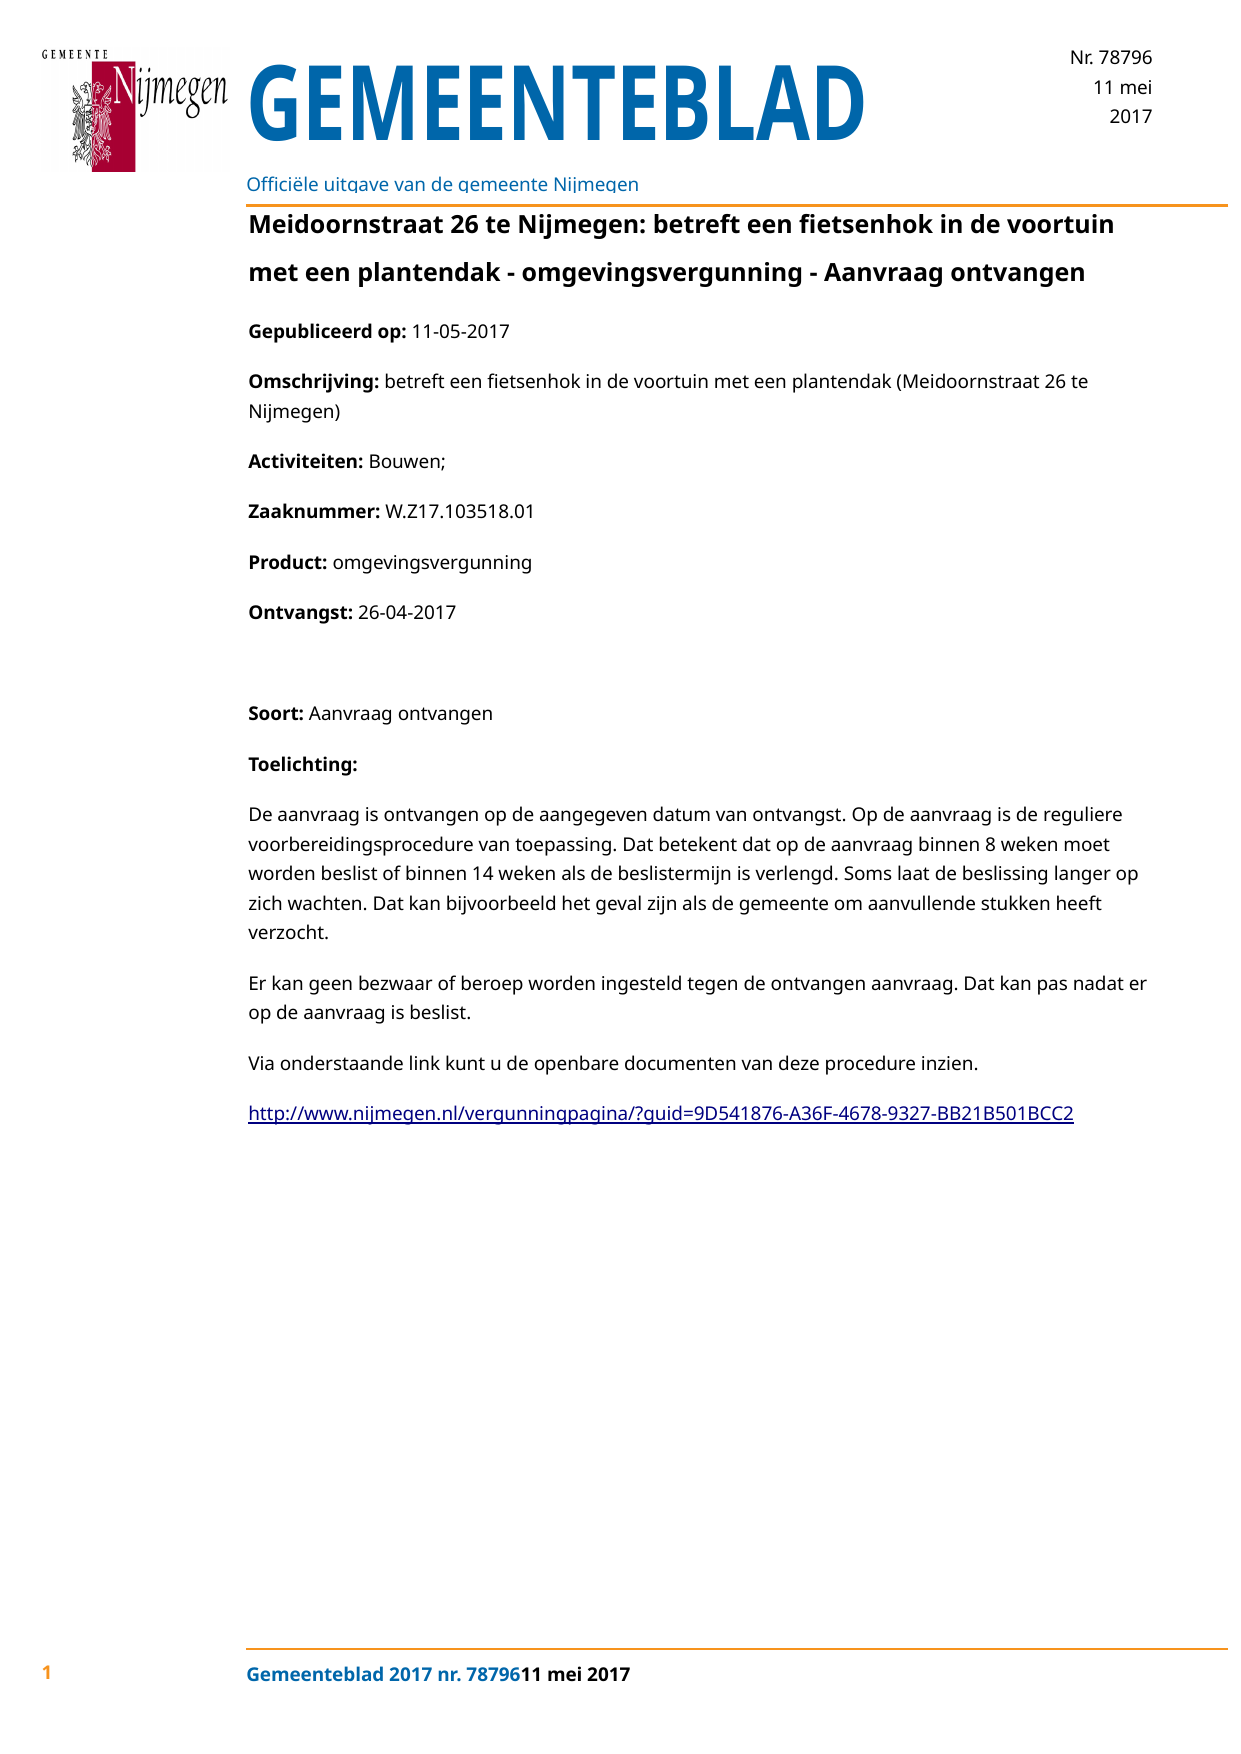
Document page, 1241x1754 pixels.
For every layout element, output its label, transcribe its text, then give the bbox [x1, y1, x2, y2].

text Meidoornstraat 26 te Nijmegen: betreft een fietsenhok in de voortuin met een plantendak - omgevingsvergunning - Aanvraag ontvangen [248, 207, 1152, 288]
text De aanvraag is ontvangen op de aangegeven datum van ontvangst. Op de aanvraag is de reguliere voorbereidingsprocedure van toepassing. Dat betekent dat op de aanvraag binnen 8 weken moet worden beslist of binnen 14 weken als de beslistermijn is verlengd. Soms laat de beslissing langer op zich wachten. Dat kan bijvoorbeeld het geval zijn als de gemeente om aanvullende stukken heeft verzocht. [248, 801, 1152, 945]
text Via onderstaande link kunt u de openbare documenten van deze procedure inzien. [248, 1050, 1152, 1076]
text Product: omgevingsvergunning [248, 549, 1152, 575]
text Soort: Aanvraag ontvangen [248, 700, 1152, 726]
text Gepubliceerd op: 11-05-2017 [248, 318, 1152, 344]
picture [41, 47, 231, 172]
text Toelichting: [248, 751, 1152, 777]
text http://www.nijmegen.nl/vergunningpagina/?guid=9D541876-A36F-4678-9327-BB21B501BCC2 [248, 1100, 1152, 1126]
text Er kan geen bezwaar of beroep worden ingesteld tegen de ontvangen aanvraag. Dat kan pas nadat er op de aanvraag is beslist. [248, 970, 1152, 1025]
text Zaaknummer: W.Z17.103518.01 [248, 499, 1152, 524]
text Omschrijving: betreft een fietsenhok in de voortuin met een plantendak (Meidoornstraat 26 te Nijmegen) [248, 368, 1152, 424]
text Activiteiten: Bouwen; [248, 448, 1152, 474]
text Ontvangst: 26-04-2017 [248, 599, 1152, 625]
